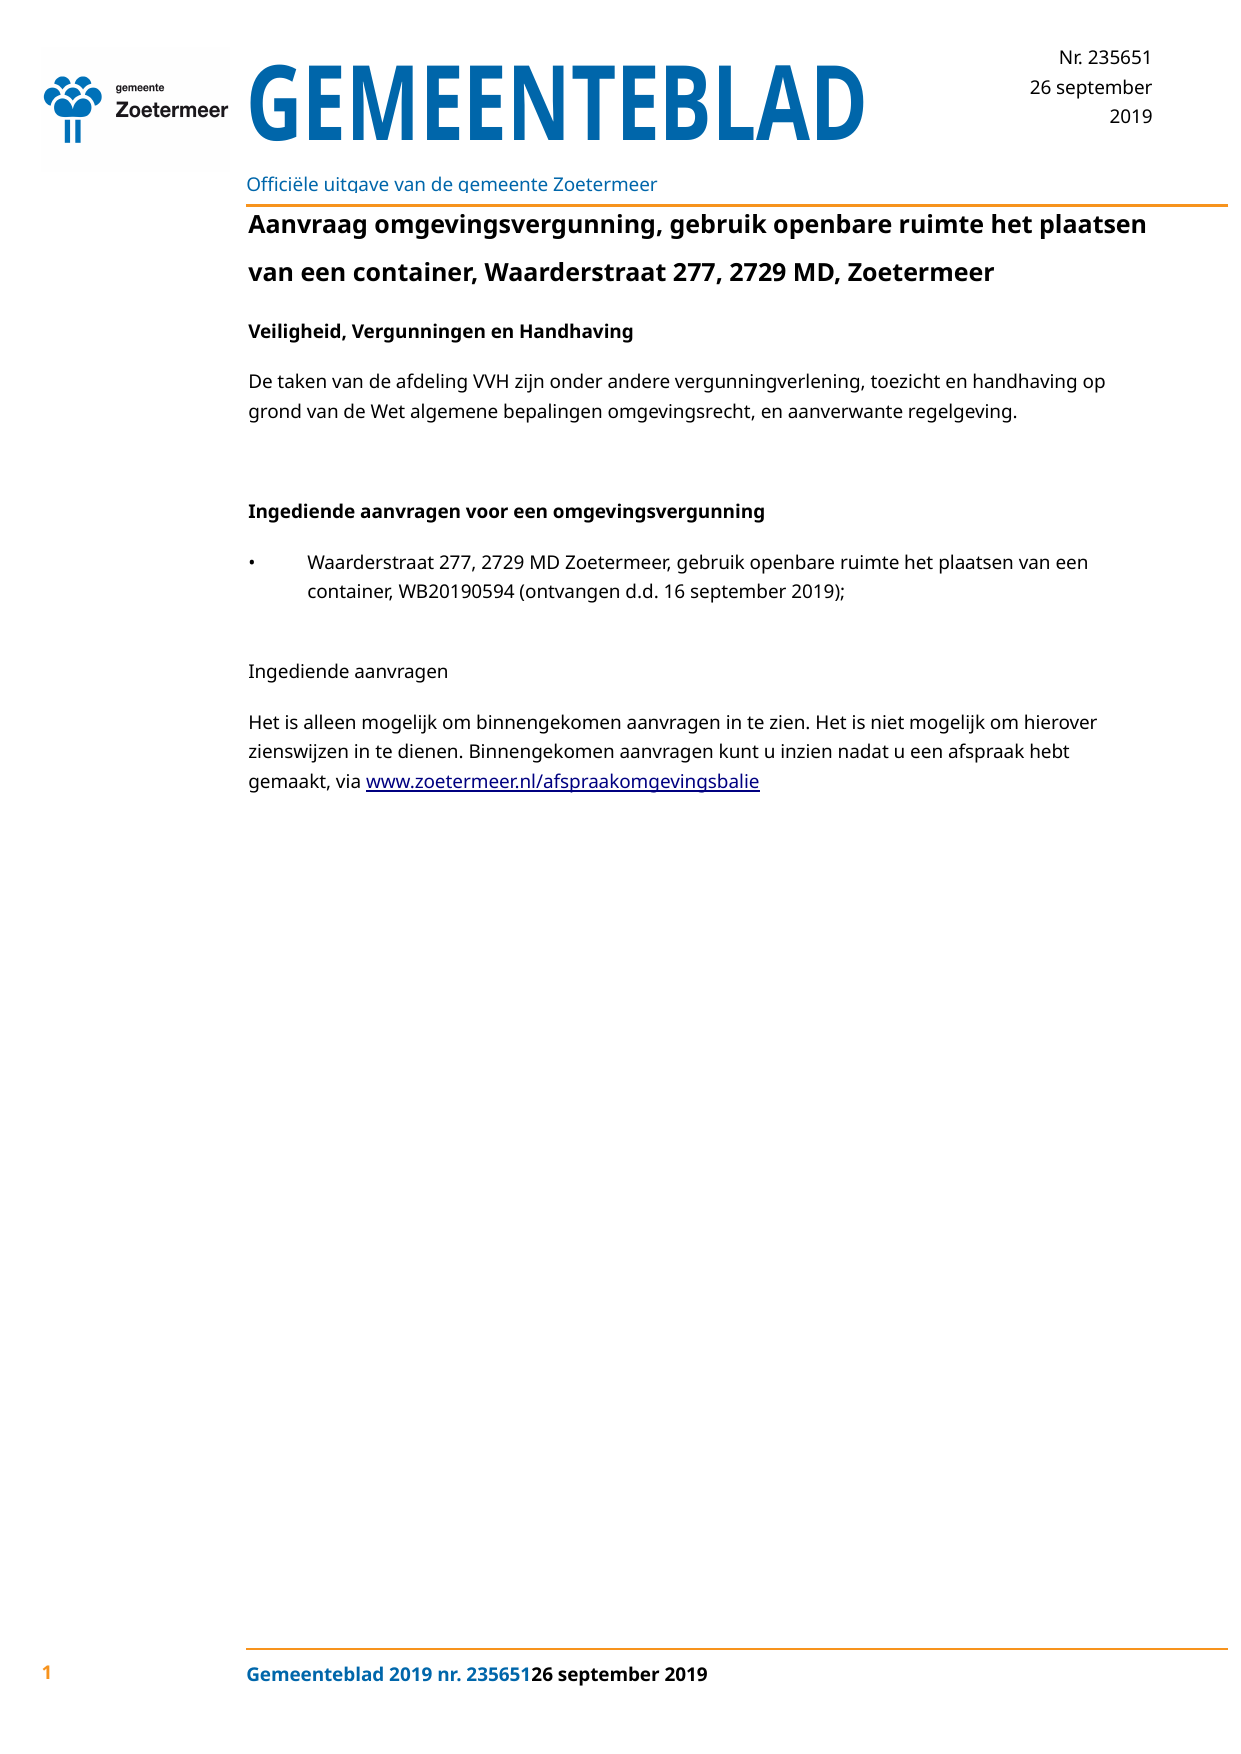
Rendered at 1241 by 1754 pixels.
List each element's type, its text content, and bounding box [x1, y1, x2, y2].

text Veiligheid, Vergunningen en Handhaving [248, 318, 1152, 344]
text De taken van de afdeling VVH zijn onder andere vergunningverlening, toezicht en handhaving op grond van de Wet algemene bepalingen omgevingsrecht, en aanverwante regelgeving. [248, 368, 1152, 424]
text Het is alleen mogelijk om binnengekomen aanvragen in te zien. Het is niet mogelijk om hierover zienswijzen in te dienen. Binnengekomen aanvragen kunt u inzien nadat u een afspraak hebt gemaakt, via www.zoetermeer.nl/afspraakomgevingsbalie [248, 709, 1152, 794]
text Ingediende aanvragen [248, 659, 1152, 684]
text Ingediende aanvragen voor een omgevingsvergunning [248, 499, 1152, 524]
text Aanvraag omgevingsvergunning, gebruik openbare ruimte het plaatsen van een container, Waarderstraat 277, 2729 MD, Zoetermeer [248, 207, 1152, 288]
picture [41, 47, 231, 172]
list Waarderstraat 277, 2729 MD Zoetermeer, gebruik openbare ruimte het plaatsen van een container, WB20190594 (ontvangen d.d. 16 september 2019); [248, 549, 1152, 604]
